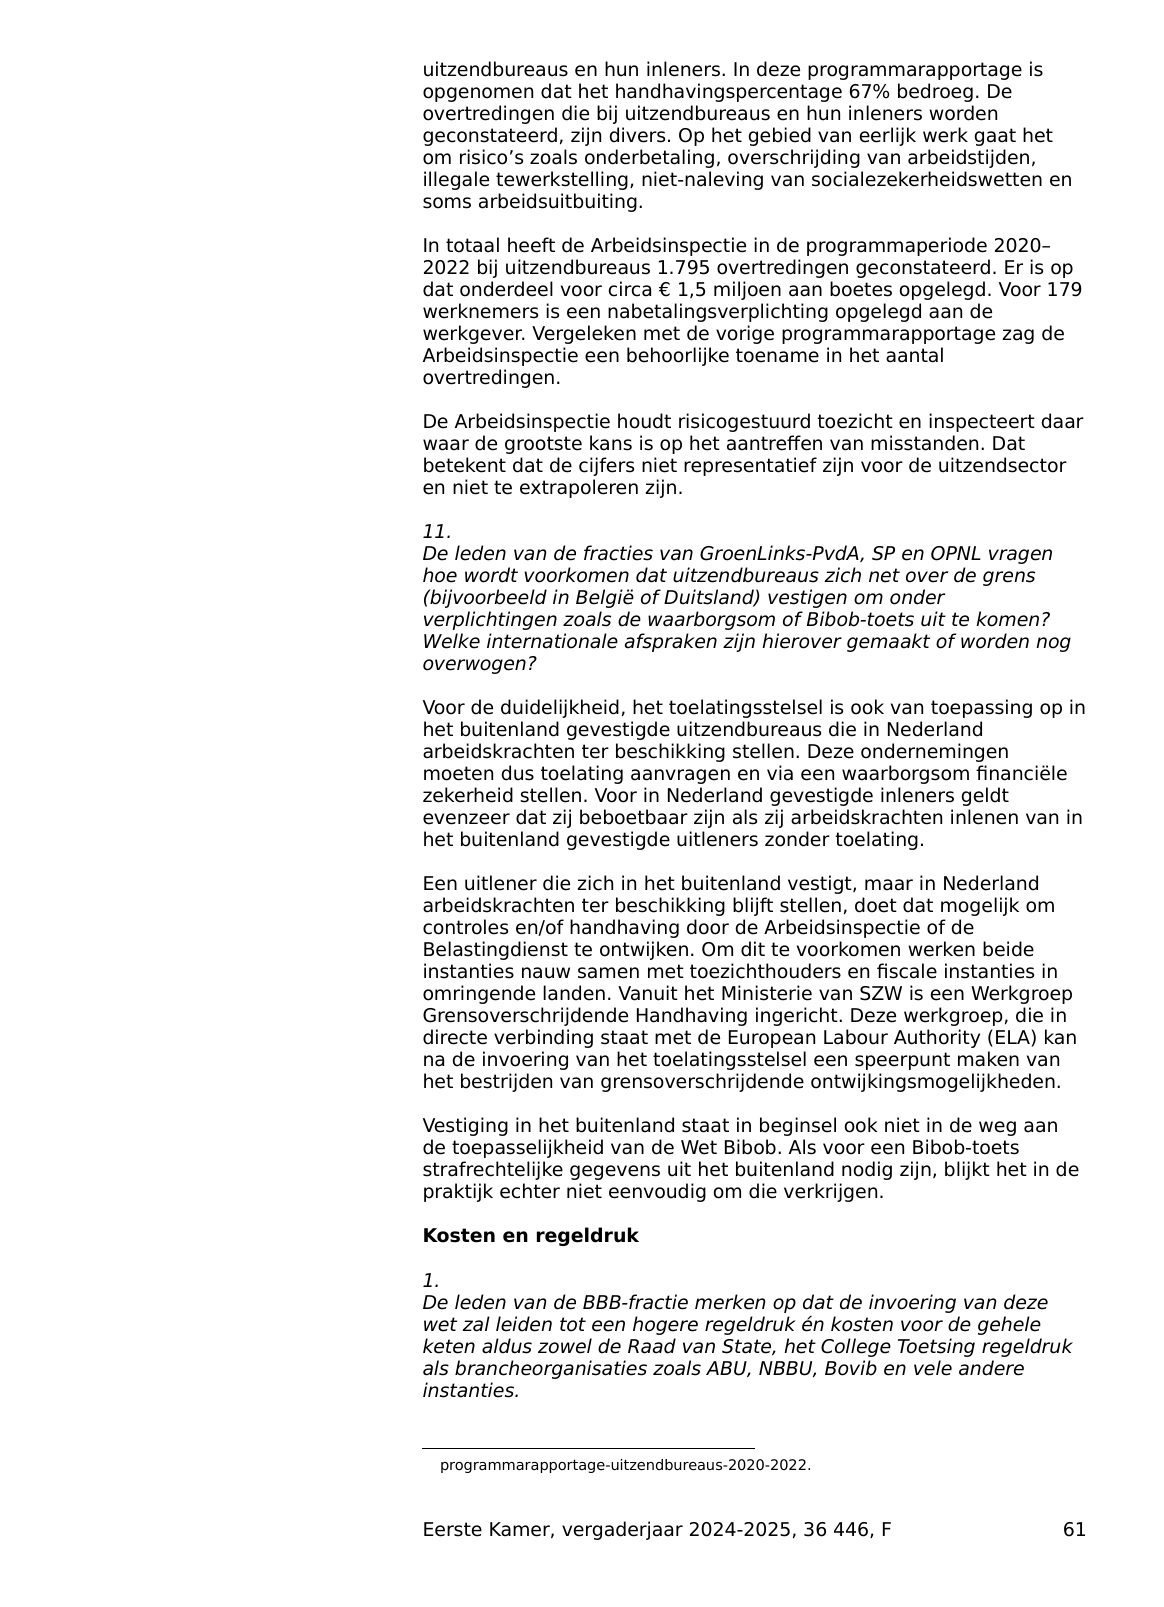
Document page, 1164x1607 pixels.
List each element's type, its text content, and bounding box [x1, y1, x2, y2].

text uitzendbureaus en hun inleners. In deze programmarapportage is opgenomen dat het handhavingspercentage 67% bedroeg. De overtredingen die bij uitzendbureaus en hun inleners worden geconstateerd, zijn divers. Op het gebied van eerlijk werk gaat het om risico’s zoals onderbetaling, overschrijding van arbeidstijden, illegale tewerkstelling, niet-naleving van socialezekerheidswetten en soms arbeidsuitbuiting. [422, 59, 1087, 213]
text 11. [422, 521, 1087, 543]
text De leden van de fracties van GroenLinks-PvdA, SP en OPNL vragen hoe wordt voorkomen dat uitzendbureaus zich net over de grens (bijvoorbeeld in België of Duitsland) vestigen om onder verplichtingen zoals de waarborgsom of Bibob-toets uit te komen? Welke internationale afspraken zijn hierover gemaakt of worden nog overwogen? [422, 543, 1087, 675]
text Een uitlener die zich in het buitenland vestigt, maar in Nederland arbeidskrachten ter beschikking blijft stellen, doet dat mogelijk om controles en/of handhaving door de Arbeidsinspectie of de Belastingdienst te ontwijken. Om dit te voorkomen werken beide instanties nauw samen met toezichthouders en fiscale instanties in omringende landen. Vanuit het Ministerie van SZW is een Werkgroep Grensoverschrijdende Handhaving ingericht. Deze werkgroep, die in directe verbinding staat met de European Labour Authority (ELA) kan na de invoering van het toelatingsstelsel een speerpunt maken van het bestrijden van grensoverschrijdende ontwijkingsmogelijkheden. [422, 873, 1087, 1093]
subtitle Kosten en regeldruk [422, 1225, 1087, 1247]
text programmarapportage-uitzendbureaus-2020-2022. [422, 1457, 1087, 1474]
text De leden van de BBB-fractie merken op dat de invoering van deze wet zal leiden tot een hogere regeldruk én kosten voor de gehele keten aldus zowel de Raad van State, het College Toetsing regeldruk als brancheorganisaties zoals ABU, NBBU, Bovib en vele andere instanties. [422, 1292, 1087, 1401]
text Voor de duidelijkheid, het toelatingsstelsel is ook van toepassing op in het buitenland gevestigde uitzendbureaus die in Nederland arbeidskrachten ter beschikking stellen. Deze ondernemingen moeten dus toelating aanvragen en via een waarborgsom financiële zekerheid stellen. Voor in Nederland gevestigde inleners geldt evenzeer dat zij beboetbaar zijn als zij arbeidskrachten inlenen van in het buitenland gevestigde uitleners zonder toelating. [422, 697, 1087, 851]
text 1. [422, 1269, 1087, 1292]
text Vestiging in het buitenland staat in beginsel ook niet in de weg aan de toepasselijkheid van de Wet Bibob. Als voor een Bibob-toets strafrechtelijke gegevens uit het buitenland nodig zijn, blijkt het in de praktijk echter niet eenvoudig om die verkrijgen. [422, 1115, 1087, 1203]
text De Arbeidsinspectie houdt risicogestuurd toezicht en inspecteert daar waar de grootste kans is op het aantreffen van misstanden. Dat betekent dat de cijfers niet representatief zijn voor de uitzendsector en niet te extrapoleren zijn. [422, 411, 1087, 499]
text In totaal heeft de Arbeidsinspectie in de programmaperiode 2020–2022 bij uitzendbureaus 1.795 overtredingen geconstateerd. Er is op dat onderdeel voor circa € 1,5 miljoen aan boetes opgelegd. Voor 179 werknemers is een nabetalingsverplichting opgelegd aan de werkgever. Vergeleken met de vorige programmarapportage zag de Arbeidsinspectie een behoorlijke toename in het aantal overtredingen. [422, 235, 1087, 389]
